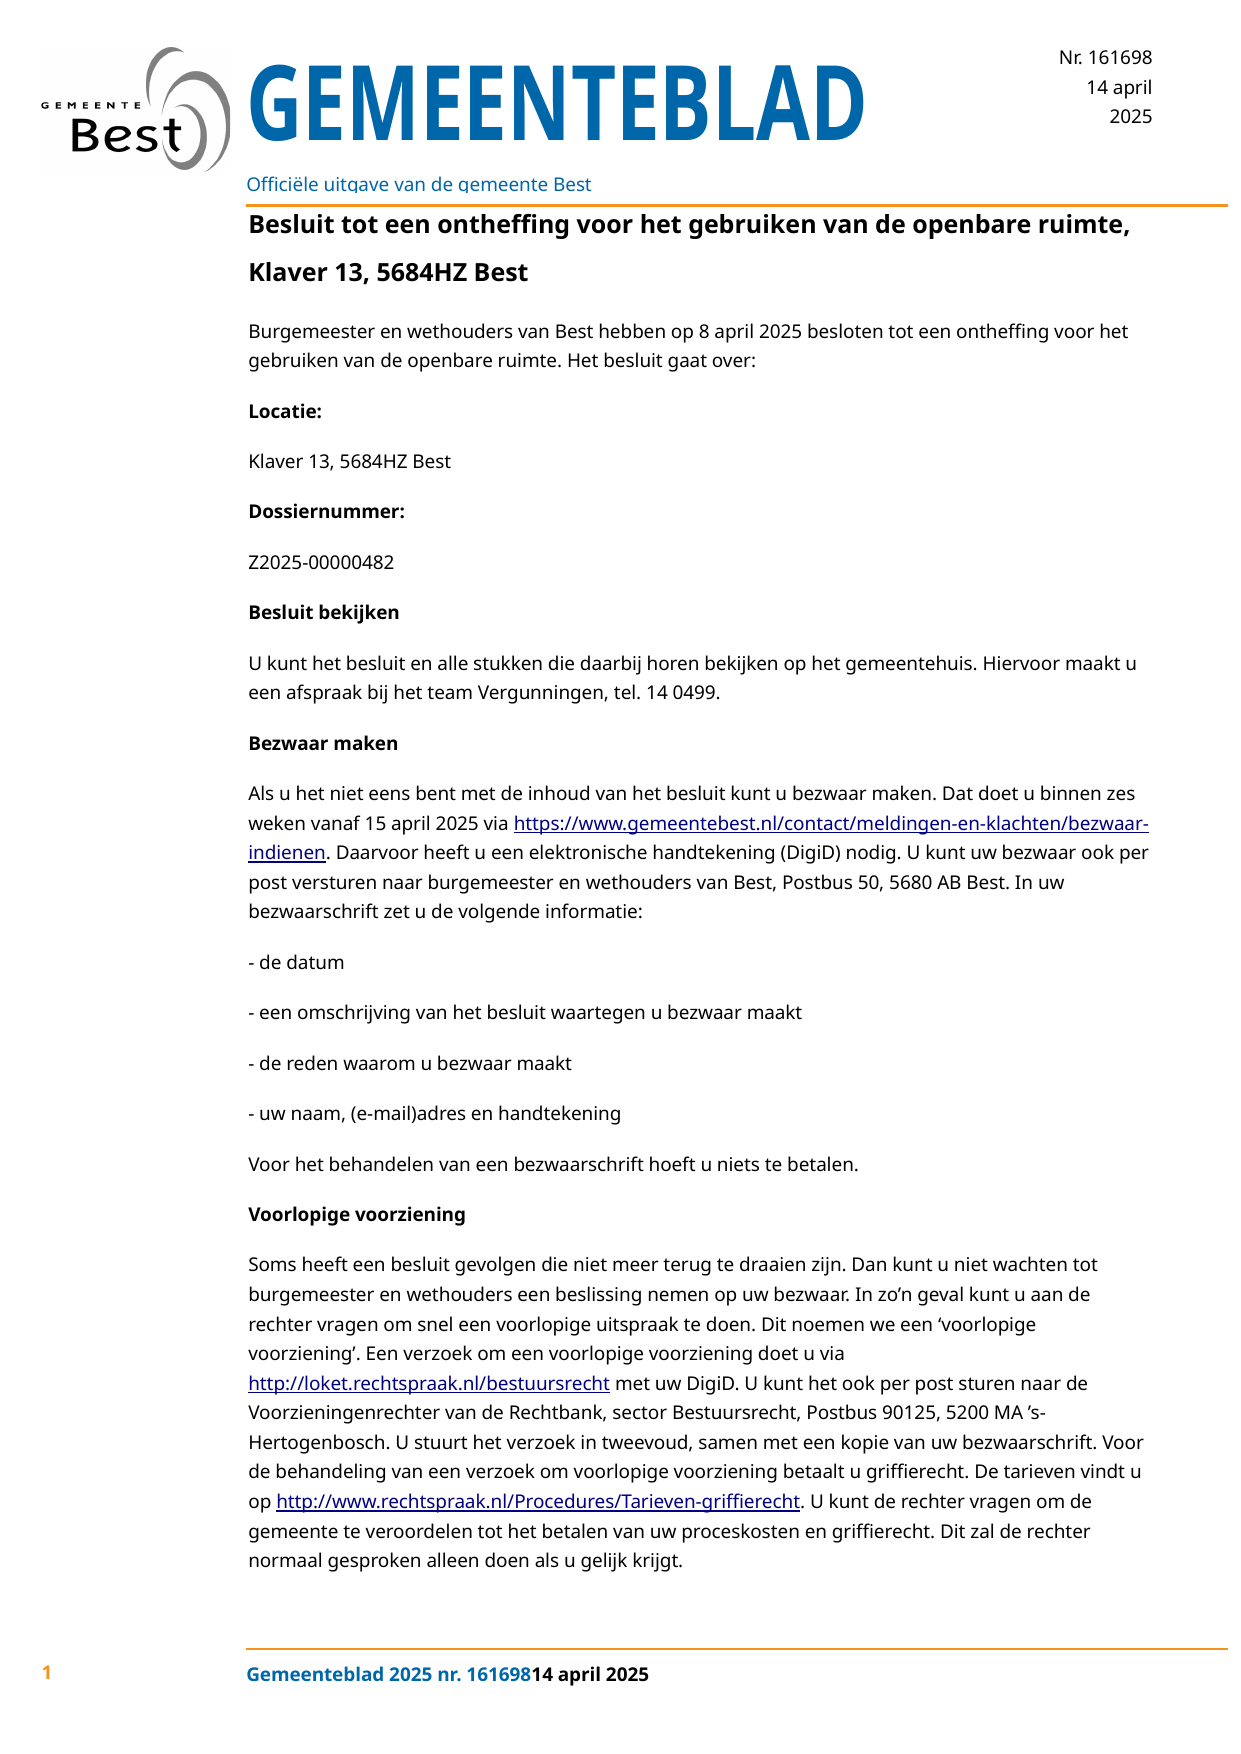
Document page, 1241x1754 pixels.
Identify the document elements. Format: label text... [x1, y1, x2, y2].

text Voor het behandelen van een bezwaarschrift hoeft u niets te betalen. [248, 1151, 1152, 1177]
text Besluit bekijken [248, 599, 1152, 625]
text - de datum [248, 949, 1152, 975]
text Soms heeft een besluit gevolgen die niet meer terug te draaien zijn. Dan kunt u niet wachten tot burgemeester en wethouders een beslissing nemen op uw bezwaar. In zo’n geval kunt u aan de rechter vragen om snel een voorlopige uitspraak te doen. Dit noemen we een ‘voorlopige voorziening’. Een verzoek om een voorlopige voorziening doet u via http://loket.rechtspraak.nl/bestuursrecht met uw DigiD. U kunt het ook per post sturen naar de Voorzieningenrechter van de Rechtbank, sector Bestuursrecht, Postbus 90125, 5200 MA ’s-Hertogenbosch. U stuurt het verzoek in tweevoud, samen met een kopie van uw bezwaarschrift. Voor de behandeling van een verzoek om voorlopige voorziening betaalt u griffierecht. De tarieven vindt u op http://www.rechtspraak.nl/Procedures/Tarieven-griffierecht. U kunt de rechter vragen om de gemeente te veroordelen tot het betalen van uw proceskosten en griffierecht. Dit zal de rechter normaal gesproken alleen doen als u gelijk krijgt. [248, 1252, 1152, 1573]
text Z2025-00000482 [248, 549, 1152, 575]
text - een omschrijving van het besluit waartegen u bezwaar maakt [248, 999, 1152, 1025]
text Bezwaar maken [248, 730, 1152, 756]
text Dossiernummer: [248, 499, 1152, 524]
text Als u het niet eens bent met de inhoud van het besluit kunt u bezwaar maken. Dat doet u binnen zes weken vanaf 15 april 2025 via https://www.gemeentebest.nl/contact/meldingen-en-klachten/bezwaar-indienen. Daarvoor heeft u een elektronische handtekening (DigiD) nodig. U kunt uw bezwaar ook per post versturen naar burgemeester en wethouders van Best, Postbus 50, 5680 AB Best. In uw bezwaarschrift zet u de volgende informatie: [248, 780, 1152, 924]
text U kunt het besluit en alle stukken die daarbij horen bekijken op het gemeentehuis. Hiervoor maakt u een afspraak bij het team Vergunningen, tel. 14 0499. [248, 650, 1152, 705]
text - uw naam, (e-mail)adres en handtekening [248, 1100, 1152, 1126]
text Locatie: [248, 398, 1152, 424]
text Klaver 13, 5684HZ Best [248, 448, 1152, 474]
text Voorlopige voorziening [248, 1201, 1152, 1227]
text Burgemeester en wethouders van Best hebben op 8 april 2025 besloten tot een ontheffing voor het gebruiken van de openbare ruimte. Het besluit gaat over: [248, 318, 1152, 373]
picture [41, 47, 231, 172]
text - de reden waarom u bezwaar maakt [248, 1050, 1152, 1076]
text Besluit tot een ontheffing voor het gebruiken van de openbare ruimte, Klaver 13, 5684HZ Best [248, 207, 1152, 288]
